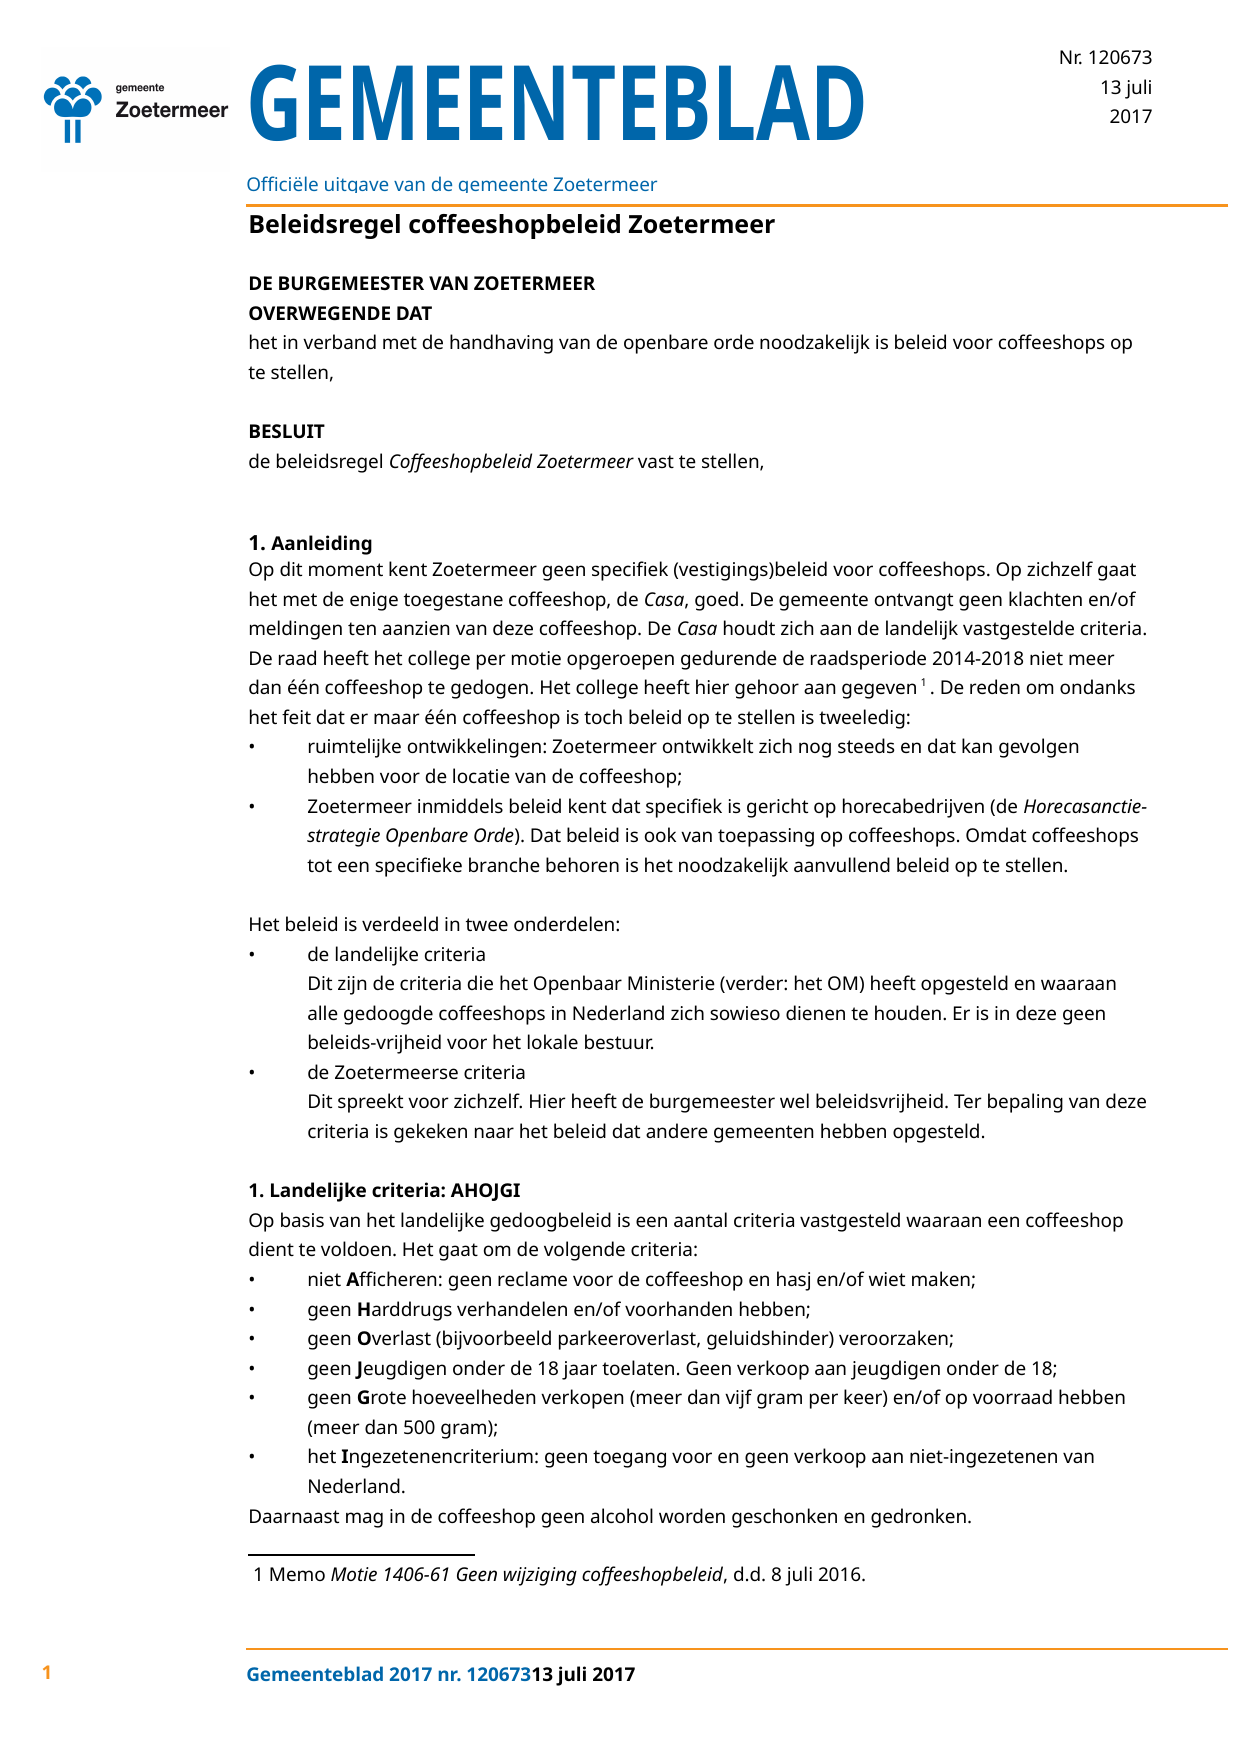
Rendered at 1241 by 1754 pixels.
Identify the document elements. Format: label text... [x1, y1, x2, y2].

list geen Grote hoeveelheden verkopen (meer dan vijf gram per keer) en/of op voorraad hebben (meer dan 500 gram); [248, 1384, 1152, 1440]
text De raad heeft het college per motie opgeroepen gedurende de raadsperiode 2014-2018 niet meer dan één coffeeshop te gedogen. Het college heeft hier gehoor aan gegeven. De reden om ondanks het feit dat er maar één coffeeshop is toch beleid op te stellen is tweeledig: [248, 645, 1152, 730]
picture [41, 47, 231, 172]
list geen Harddrugs verhandelen en/of voorhanden hebben; [248, 1296, 1152, 1322]
text 1. Aanleiding [248, 528, 1152, 556]
list het Ingezetenencriterium: geen toegang voor en geen verkoop aan niet-ingezetenen van Nederland. [248, 1444, 1152, 1499]
text Memo Motie 1406-61 Geen wijziging coffeeshopbeleid, d.d. 8 juli 2016. [248, 1561, 1152, 1586]
text 1. Landelijke criteria: AHOJGI [248, 1177, 1152, 1203]
list Dit zijn de criteria die het Openbaar Ministerie (verder: het OM) heeft opgesteld en waaraan alle gedoogde coffeeshops in Nederland zich sowieso dienen te houden. Er is in deze geen beleids-vrijheid voor het lokale bestuur. [248, 970, 1152, 1055]
text de beleidsregel Coffeeshopbeleid Zoetermeer vast te stellen, [248, 448, 1152, 473]
text het in verband met de handhaving van de openbare orde noodzakelijk is beleid voor coffeeshops op te stellen, [248, 329, 1152, 385]
text DE BURGEMEESTER VAN ZOETERMEER [248, 270, 1152, 296]
text BESLUIT [248, 418, 1152, 444]
text Op dit moment kent Zoetermeer geen specifiek (vestigings)beleid voor coffeeshops. Op zichzelf gaat het met de enige toegestane coffeeshop, de Casa, goed. De gemeente ontvangt geen klachten en/of meldingen ten aanzien van deze coffeeshop. De Casa houdt zich aan de landelijk vastgestelde criteria. [248, 556, 1152, 641]
text Het beleid is verdeeld in twee onderdelen: [248, 911, 1152, 937]
list niet Afficheren: geen reclame voor de coffeeshop en hasj en/of wiet maken; [248, 1266, 1152, 1292]
list Dit spreekt voor zichzelf. Hier heeft de burgemeester wel beleidsvrijheid. Ter bepaling van deze criteria is gekeken naar het beleid dat andere gemeenten hebben opgesteld. [248, 1089, 1152, 1144]
text OVERWEGENDE DAT [248, 300, 1152, 326]
text Beleidsregel coffeeshopbeleid Zoetermeer [248, 207, 1152, 241]
list de landelijke criteria [248, 941, 1152, 967]
list geen Overlast (bijvoorbeeld parkeeroverlast, geluidshinder) veroorzaken; [248, 1325, 1152, 1351]
list de Zoetermeerse criteria [248, 1059, 1152, 1085]
list geen Jeugdigen onder de 18 jaar toelaten. Geen verkoop aan jeugdigen onder de 18; [248, 1355, 1152, 1381]
text Op basis van het landelijke gedoogbeleid is een aantal criteria vastgesteld waaraan een coffeeshop dient te voldoen. Het gaat om de volgende criteria: [248, 1207, 1152, 1262]
list Zoetermeer inmiddels beleid kent dat specifiek is gericht op horecabedrijven (de Horecasanctie-strategie Openbare Orde). Dat beleid is ook van toepassing op coffeeshops. Omdat coffeeshops tot een specifieke branche behoren is het noodzakelijk aanvullend beleid op te stellen. [248, 793, 1152, 878]
text Daarnaast mag in de coffeeshop geen alcohol worden geschonken en gedronken. [248, 1503, 1152, 1529]
list ruimtelijke ontwikkelingen: Zoetermeer ontwikkelt zich nog steeds en dat kan gevolgen hebben voor de locatie van de coffeeshop; [248, 734, 1152, 789]
